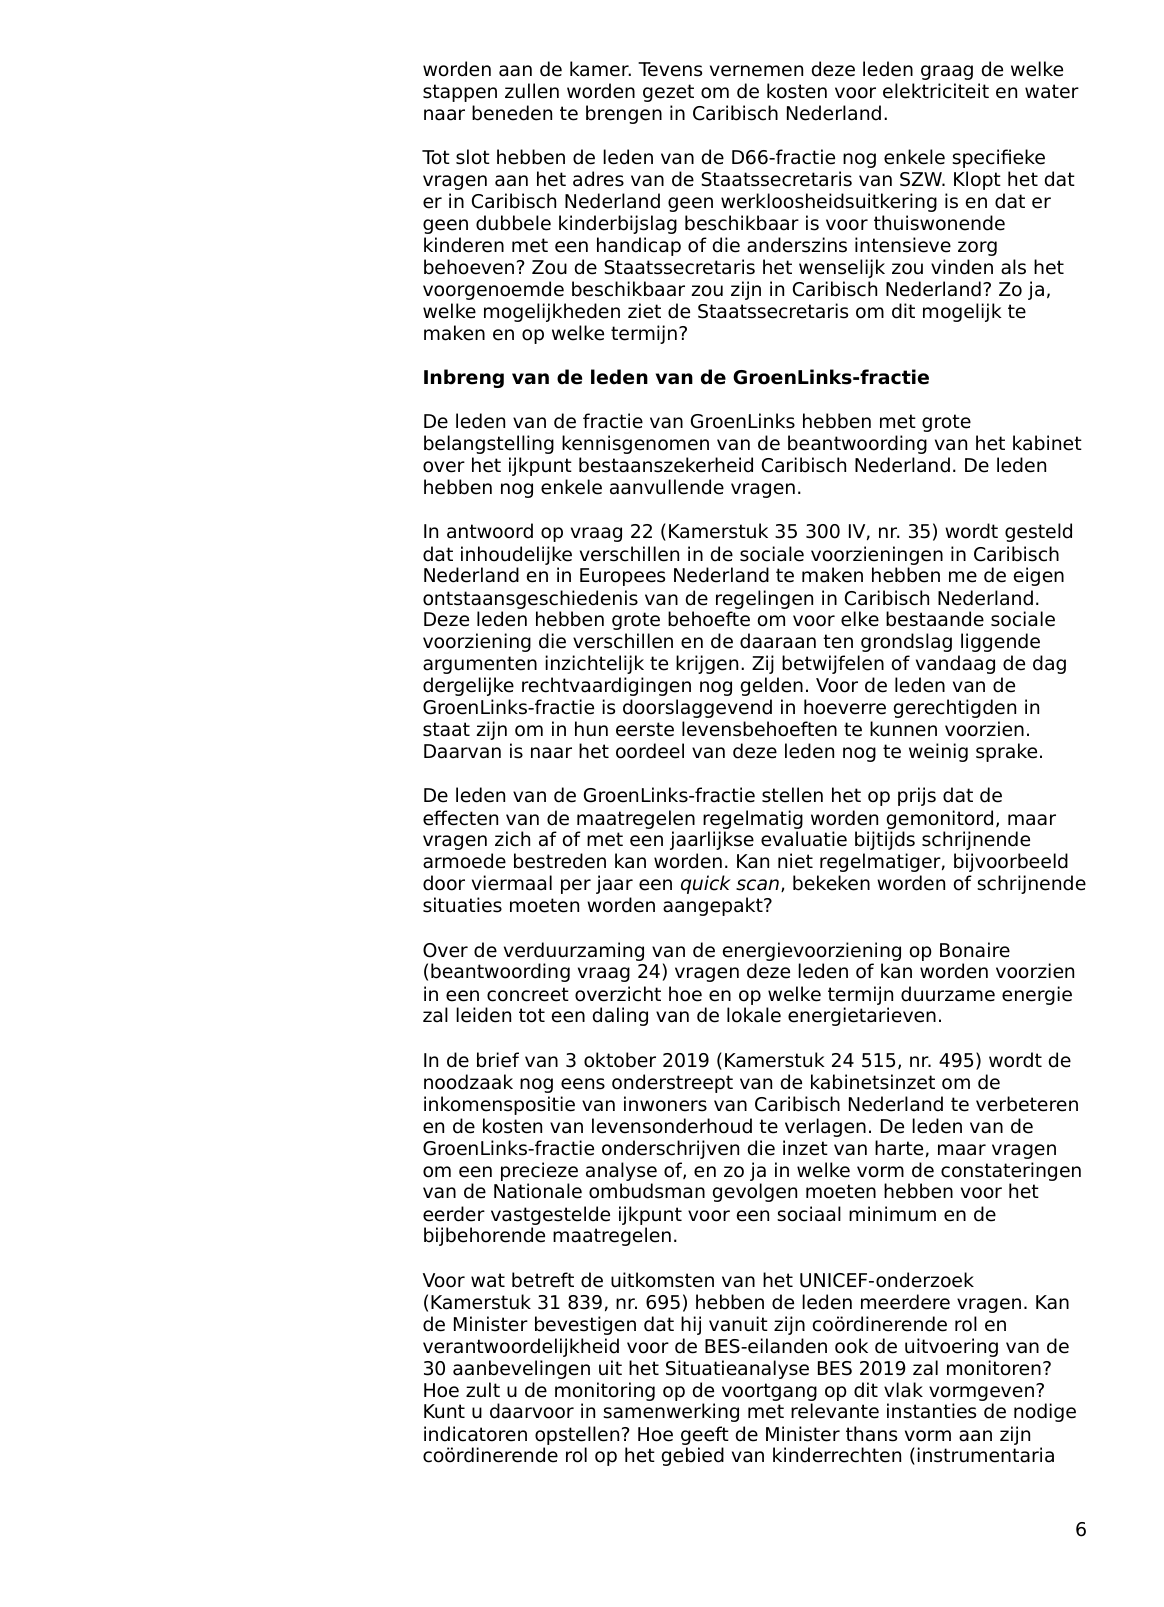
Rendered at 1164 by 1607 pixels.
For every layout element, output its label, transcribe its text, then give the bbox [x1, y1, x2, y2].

text In antwoord op vraag 22 (Kamerstuk 35 300 IV, nr. 35) wordt gesteld dat inhoudelijke verschillen in de sociale voorzieningen in Caribisch Nederland en in Europees Nederland te maken hebben me de eigen ontstaansgeschiedenis van de regelingen in Caribisch Nederland. Deze leden hebben grote behoefte om voor elke bestaande sociale voorziening die verschillen en de daaraan ten grondslag liggende argumenten inzichtelijk te krijgen. Zij betwijfelen of vandaag de dag dergelijke rechtvaardigingen nog gelden. Voor de leden van de GroenLinks-fractie is doorslaggevend in hoeverre gerechtigden in staat zijn om in hun eerste levensbehoeften te kunnen voorzien. Daarvan is naar het oordeel van deze leden nog te weinig sprake. [422, 521, 1087, 763]
text De leden van de GroenLinks-fractie stellen het op prijs dat de effecten van de maatregelen regelmatig worden gemonitord, maar vragen zich af of met een jaarlijkse evaluatie bijtijds schrijnende armoede bestreden kan worden. Kan niet regelmatiger, bijvoorbeeld door viermaal per jaar een quick scan, bekeken worden of schrijnende situaties moeten worden aangepakt? [422, 785, 1087, 917]
text Tot slot hebben de leden van de D66-fractie nog enkele specifieke vragen aan het adres van de Staatssecretaris van SZW. Klopt het dat er in Caribisch Nederland geen werkloosheidsuitkering is en dat er geen dubbele kinderbijslag beschikbaar is voor thuiswonende kinderen met een handicap of die anderszins intensieve zorg behoeven? Zou de Staatssecretaris het wenselijk zou vinden als het voorgenoemde beschikbaar zou zijn in Caribisch Nederland? Zo ja, welke mogelijkheden ziet de Staatssecretaris om dit mogelijk te maken en op welke termijn? [422, 147, 1087, 345]
text Over de verduurzaming van de energievoorziening op Bonaire (beantwoording vraag 24) vragen deze leden of kan worden voorzien in een concreet overzicht hoe en op welke termijn duurzame energie zal leiden tot een daling van de lokale energietarieven. [422, 939, 1087, 1027]
subtitle Inbreng van de leden van de GroenLinks-fractie [422, 367, 1087, 389]
text De leden van de fractie van GroenLinks hebben met grote belangstelling kennisgenomen van de beantwoording van het kabinet over het ijkpunt bestaanszekerheid Caribisch Nederland. De leden hebben nog enkele aanvullende vragen. [422, 411, 1087, 499]
text Voor wat betreft de uitkomsten van het UNICEF-onderzoek (Kamerstuk 31 839, nr. 695) hebben de leden meerdere vragen. Kan de Minister bevestigen dat hij vanuit zijn coördinerende rol en verantwoordelijkheid voor de BES-eilanden ook de uitvoering van de 30 aanbevelingen uit het Situatieanalyse BES 2019 zal monitoren? Hoe zult u de monitoring op de voortgang op dit vlak vormgeven? Kunt u daarvoor in samenwerking met relevante instanties de nodige indicatoren opstellen? Hoe geeft de Minister thans vorm aan zijn coördinerende rol op het gebied van kinderrechten (instrumentaria [422, 1269, 1087, 1467]
text In de brief van 3 oktober 2019 (Kamerstuk 24 515, nr. 495) wordt de noodzaak nog eens onderstreept van de kabinetsinzet om de inkomenspositie van inwoners van Caribisch Nederland te verbeteren en de kosten van levensonderhoud te verlagen. De leden van de GroenLinks-fractie onderschrijven die inzet van harte, maar vragen om een precieze analyse of, en zo ja in welke vorm de constateringen van de Nationale ombudsman gevolgen moeten hebben voor het eerder vastgestelde ijkpunt voor een sociaal minimum en de bijbehorende maatregelen. [422, 1049, 1087, 1247]
text worden aan de kamer. Tevens vernemen deze leden graag de welke stappen zullen worden gezet om de kosten voor elektriciteit en water naar beneden te brengen in Caribisch Nederland. [422, 59, 1087, 125]
